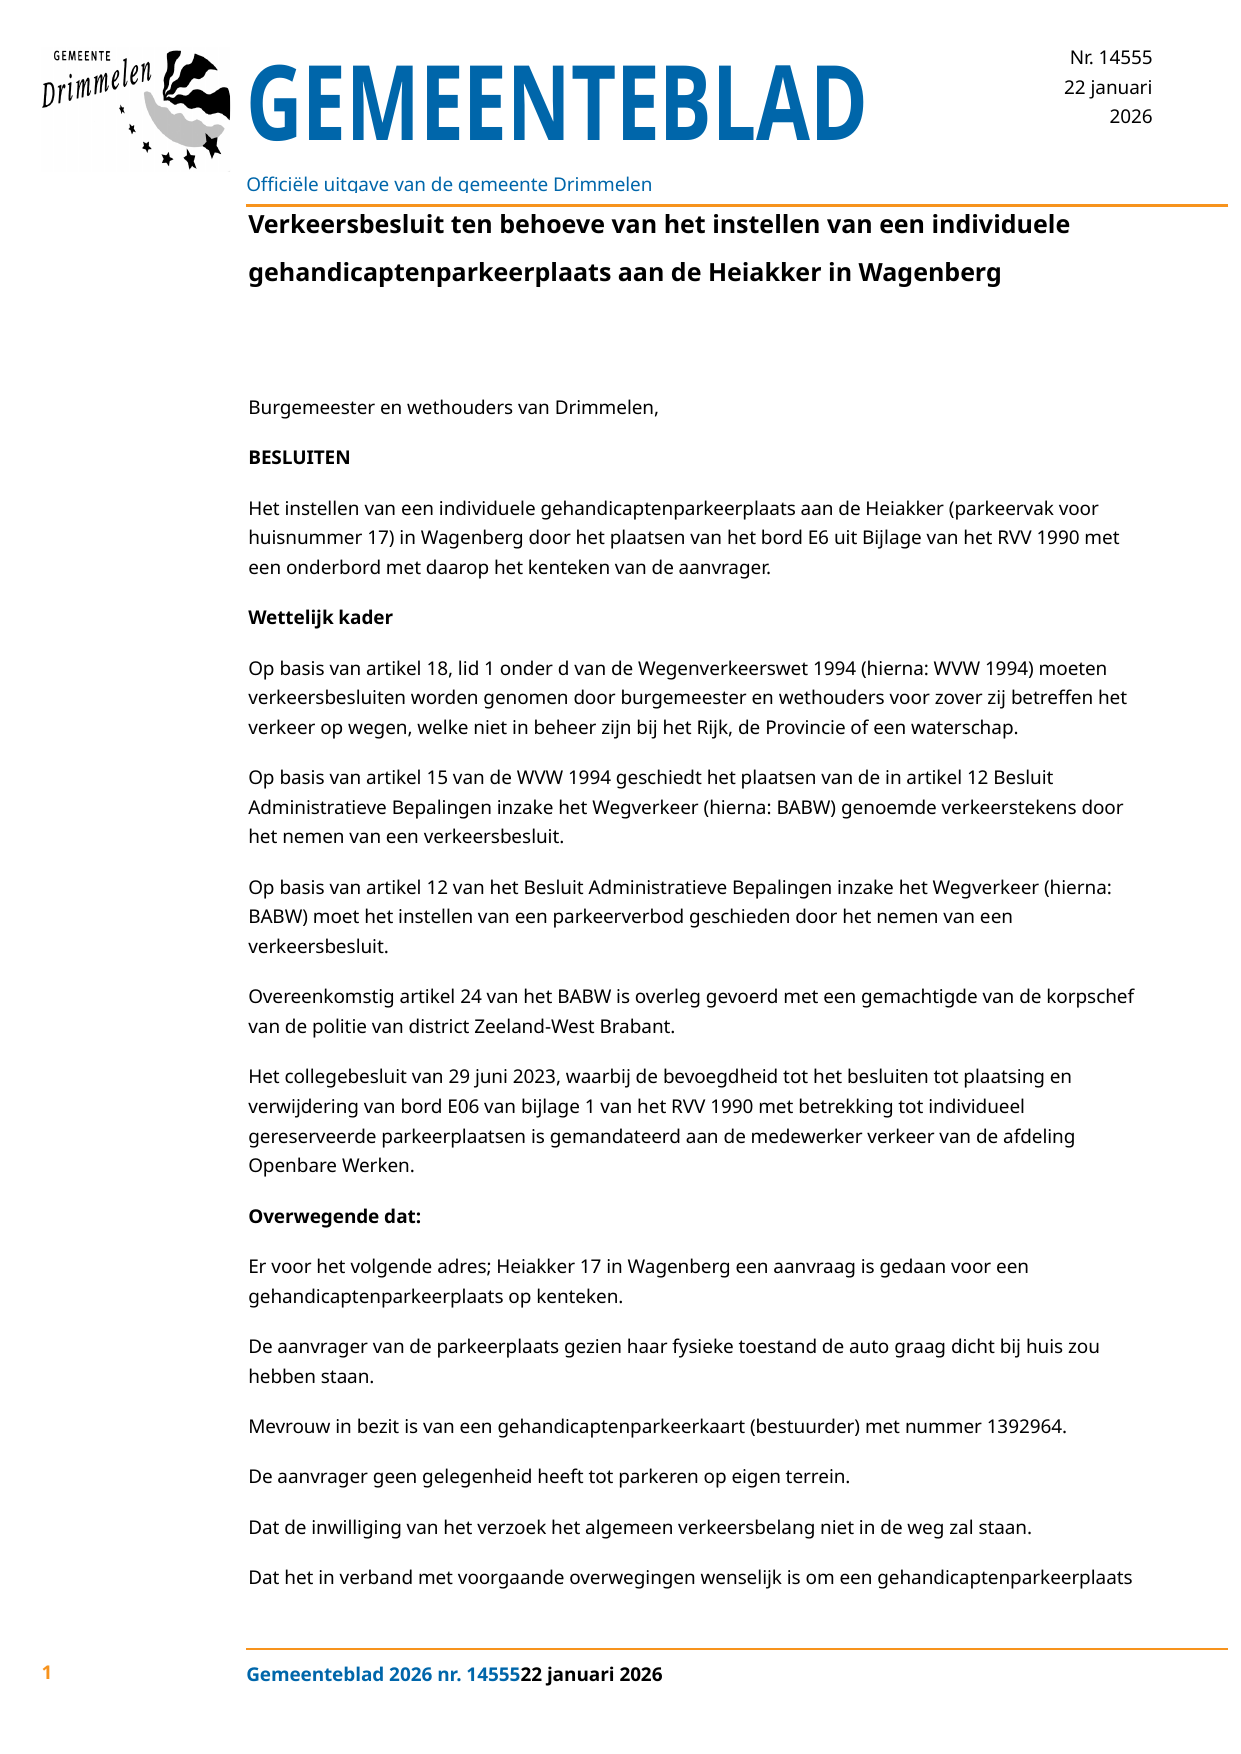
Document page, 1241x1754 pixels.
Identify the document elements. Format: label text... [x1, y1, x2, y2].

text Mevrouw in bezit is van een gehandicaptenparkeerkaart (bestuurder) met nummer 1392964. [248, 1413, 1152, 1439]
text Wettelijk kader [248, 604, 1152, 630]
text Verkeersbesluit ten behoeve van het instellen van een individuele gehandicaptenparkeerplaats aan de Heiakker in Wagenberg [248, 207, 1152, 288]
text Op basis van artikel 18, lid 1 onder d van de Wegenverkeerswet 1994 (hierna: WVW 1994) moeten verkeersbesluiten worden genomen door burgemeester en wethouders voor zover zij betreffen het verkeer op wegen, welke niet in beheer zijn bij het Rijk, de Provincie of een waterschap. [248, 655, 1152, 740]
text De aanvrager van de parkeerplaats gezien haar fysieke toestand de auto graag dicht bij huis zou hebben staan. [248, 1333, 1152, 1388]
picture [41, 47, 231, 172]
text Overeenkomstig artikel 24 van het BABW is overleg gevoerd met een gemachtigde van de korpschef van de politie van district Zeeland-West Brabant. [248, 984, 1152, 1039]
text BESLUITEN [248, 444, 1152, 470]
text Dat de inwilliging van het verzoek het algemeen verkeersbelang niet in de weg zal staan. [248, 1514, 1152, 1540]
text Er voor het volgende adres; Heiakker 17 in Wagenberg een aanvraag is gedaan voor een gehandicaptenparkeerplaats op kenteken. [248, 1253, 1152, 1308]
text Op basis van artikel 15 van de WVW 1994 geschiedt het plaatsen van de in artikel 12 Besluit Administratieve Bepalingen inzake het Wegverkeer (hierna: BABW) genoemde verkeerstekens door het nemen van een verkeersbesluit. [248, 764, 1152, 849]
text Dat het in verband met voorgaande overwegingen wenselijk is om een gehandicaptenparkeerplaats [248, 1564, 1152, 1590]
text Overwegende dat: [248, 1203, 1152, 1228]
text Burgemeester en wethouders van Drimmelen, [248, 394, 1152, 420]
text Het collegebesluit van 29 juni 2023, waarbij de bevoegdheid tot het besluiten tot plaatsing en verwijdering van bord E06 van bijlage 1 van het RVV 1990 met betrekking tot individueel gereserveerde parkeerplaatsen is gemandateerd aan de medewerker verkeer van de afdeling Openbare Werken. [248, 1064, 1152, 1178]
text De aanvrager geen gelegenheid heeft tot parkeren op eigen terrein. [248, 1464, 1152, 1489]
text Het instellen van een individuele gehandicaptenparkeerplaats aan de Heiakker (parkeervak voor huisnummer 17) in Wagenberg door het plaatsen van het bord E6 uit Bijlage van het RVV 1990 met een onderbord met daarop het kenteken van de aanvrager. [248, 495, 1152, 580]
text Op basis van artikel 12 van het Besluit Administratieve Bepalingen inzake het Wegverkeer (hierna: BABW) moet het instellen van een parkeerverbod geschieden door het nemen van een verkeersbesluit. [248, 874, 1152, 959]
